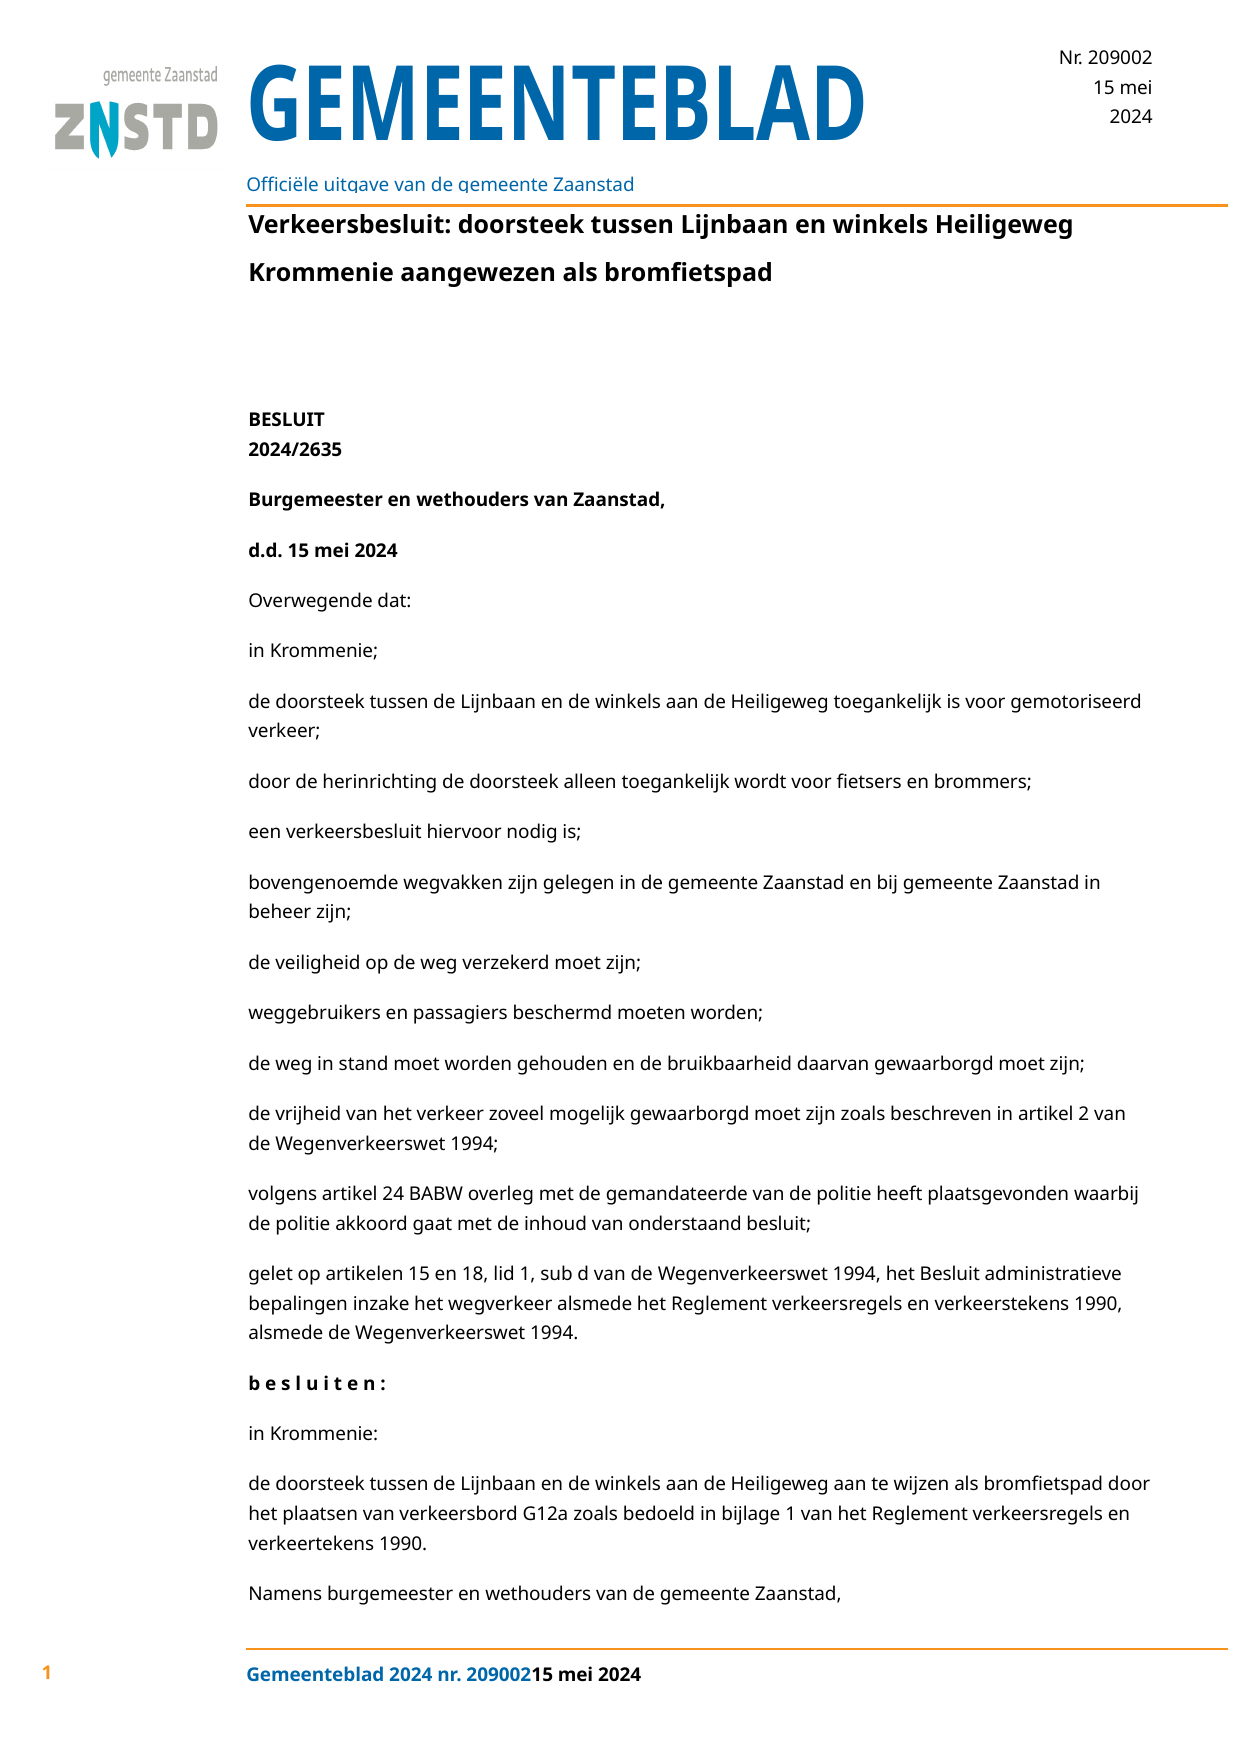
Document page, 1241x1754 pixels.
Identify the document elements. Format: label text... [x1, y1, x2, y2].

text de doorsteek tussen de Lijnbaan en de winkels aan de Heiligeweg aan te wijzen als bromfietspad door het plaatsen van verkeersbord G12a zoals bedoeld in bijlage 1 van het Reglement verkeersregels en verkeertekens 1990. [248, 1471, 1152, 1555]
text Verkeersbesluit: doorsteek tussen Lijnbaan en winkels Heiligeweg Krommenie aangewezen als bromfietspad [248, 207, 1152, 288]
text b e s l u i t e n : [248, 1370, 1152, 1395]
text BESLUIT [248, 406, 1152, 432]
text in Krommenie: [248, 1420, 1152, 1446]
text Burgemeester en wethouders van Zaanstad, [248, 486, 1152, 512]
text een verkeersbesluit hiervoor nodig is; [248, 818, 1152, 844]
text 2024/2635 [248, 436, 1152, 462]
text de veiligheid op de weg verzekerd moet zijn; [248, 949, 1152, 974]
text volgens artikel 24 BABW overleg met de gemandateerde van de politie heeft plaatsgevonden waarbij de politie akkoord gaat met de inhoud van onderstaand besluit; [248, 1180, 1152, 1235]
text in Krommenie; [248, 638, 1152, 663]
text de weg in stand moet worden gehouden en de bruikbaarheid daarvan gewaarborgd moet zijn; [248, 1050, 1152, 1075]
text Namens burgemeester en wethouders van de gemeente Zaanstad, [248, 1580, 1152, 1606]
text bovengenoemde wegvakken zijn gelegen in de gemeente Zaanstad en bij gemeente Zaanstad in beheer zijn; [248, 869, 1152, 924]
text weggebruikers en passagiers beschermd moeten worden; [248, 999, 1152, 1025]
picture [41, 47, 231, 172]
text Overwegende dat: [248, 587, 1152, 613]
text d.d. 15 mei 2024 [248, 537, 1152, 562]
text door de herinrichting de doorsteek alleen toegankelijk wordt voor fietsers en brommers; [248, 768, 1152, 794]
text gelet op artikelen 15 en 18, lid 1, sub d van de Wegenverkeerswet 1994, het Besluit administratieve bepalingen inzake het wegverkeer alsmede het Reglement verkeersregels en verkeerstekens 1990, alsmede de Wegenverkeerswet 1994. [248, 1260, 1152, 1345]
text de doorsteek tussen de Lijnbaan en de winkels aan de Heiligeweg toegankelijk is voor gemotoriseerd verkeer; [248, 688, 1152, 743]
text de vrijheid van het verkeer zoveel mogelijk gewaarborgd moet zijn zoals beschreven in artikel 2 van de Wegenverkeerswet 1994; [248, 1100, 1152, 1155]
